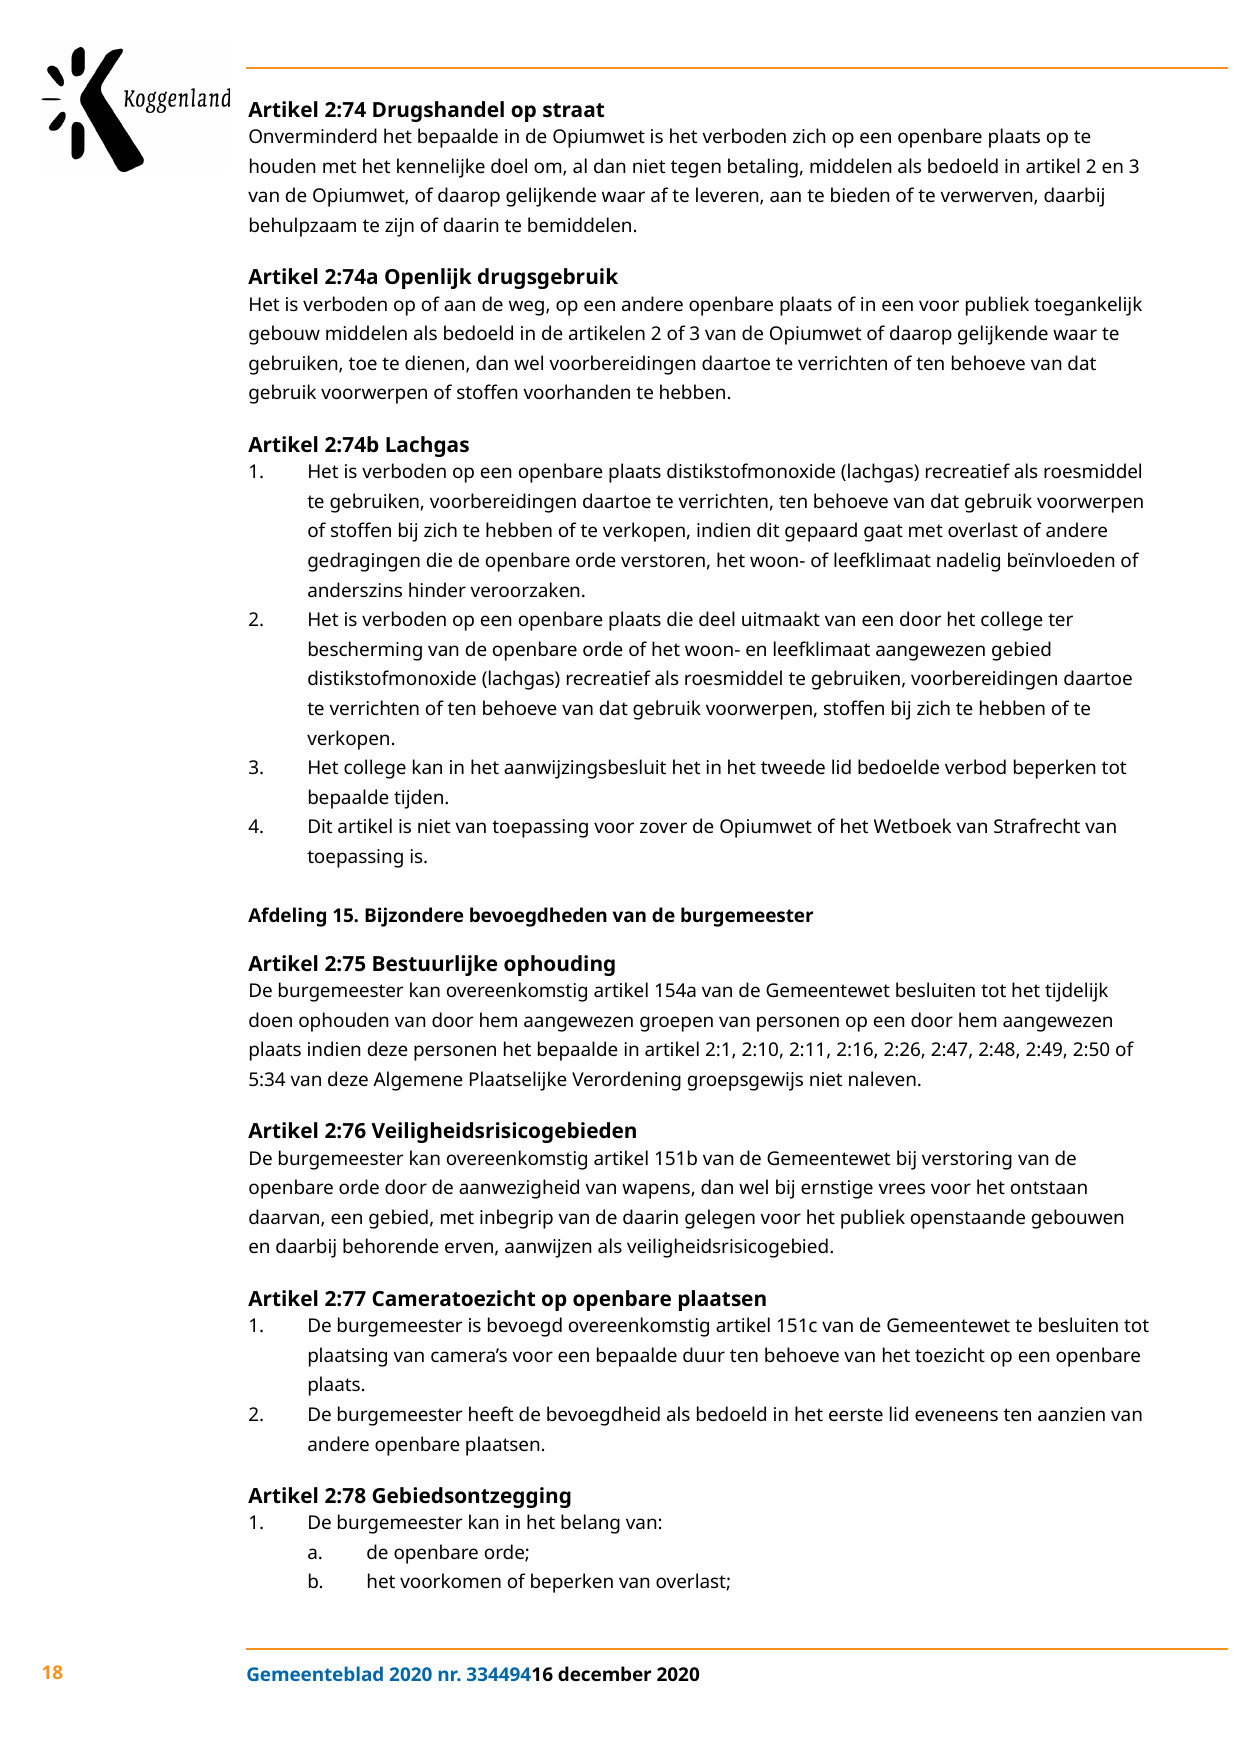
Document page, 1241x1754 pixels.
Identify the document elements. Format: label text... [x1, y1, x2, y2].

text Artikel 2:74b Lachgas [248, 430, 1152, 458]
list Het is verboden op een openbare plaats die deel uitmaakt van een door het college ter bescherming van de openbare orde of het woon- en leefklimaat aangewezen gebied distikstofmonoxide (lachgas) recreatief als roesmiddel te gebruiken, voorbereidingen daartoe te verrichten of ten behoeve van dat gebruik voorwerpen, stoffen bij zich te hebben of te verkopen. [248, 606, 1152, 750]
picture [41, 47, 231, 172]
text Artikel 2:76 Veiligheidsrisicogebieden [248, 1116, 1152, 1145]
text Artikel 2:74 Drugshandel op straat [248, 95, 1152, 123]
list De burgemeester heeft de bevoegdheid als bedoeld in het eerste lid eveneens ten aanzien van andere openbare plaatsen. [248, 1401, 1152, 1456]
list Het is verboden op een openbare plaats distikstofmonoxide (lachgas) recreatief als roesmiddel te gebruiken, voorbereidingen daartoe te verrichten, ten behoeve van dat gebruik voorwerpen of stoffen bij zich te hebben of te verkopen, indien dit gepaard gaat met overlast of andere gedragingen die de openbare orde verstoren, het woon- of leefklimaat nadelig beïnvloeden of anderszins hinder veroorzaken. [248, 458, 1152, 602]
list de openbare orde; [307, 1539, 1152, 1565]
text De burgemeester kan overeenkomstig artikel 154a van de Gemeentewet besluiten tot het tijdelijk doen ophouden van door hem aangewezen groepen van personen op een door hem aangewezen plaats indien deze personen het bepaalde in artikel 2:1, 2:10, 2:11, 2:16, 2:26, 2:47, 2:48, 2:49, 2:50 of 5:34 van deze Algemene Plaatselijke Verordening groepsgewijs niet naleven. [248, 977, 1152, 1092]
text Artikel 2:75 Bestuurlijke ophouding [248, 949, 1152, 977]
list het voorkomen of beperken van overlast; [307, 1569, 1152, 1594]
text De burgemeester kan overeenkomstig artikel 151b van de Gemeentewet bij verstoring van de openbare orde door de aanwezigheid van wapens, dan wel bij ernstige vrees voor het ontstaan daarvan, een gebied, met inbegrip van de daarin gelegen voor het publiek openstaande gebouwen en daarbij behorende erven, aanwijzen als veiligheidsrisicogebied. [248, 1145, 1152, 1259]
list De burgemeester is bevoegd overeenkomstig artikel 151c van de Gemeentewet te besluiten tot plaatsing van camera’s voor een bepaalde duur ten behoeve van het toezicht op een openbare plaats. [248, 1312, 1152, 1397]
list Dit artikel is niet van toepassing voor zover de Opiumwet of het Wetboek van Strafrecht van toepassing is. [248, 813, 1152, 869]
text Artikel 2:78 Gebiedsontzegging [248, 1481, 1152, 1509]
text Afdeling 15. Bijzondere bevoegdheden van de burgemeester [248, 902, 1152, 928]
text Het is verboden op of aan de weg, op een andere openbare plaats of in een voor publiek toegankelijk gebouw middelen als bedoeld in de artikelen 2 of 3 van de Opiumwet of daarop gelijkende waar te gebruiken, toe te dienen, dan wel voorbereidingen daartoe te verrichten of ten behoeve van dat gebruik voorwerpen of stoffen voorhanden te hebben. [248, 291, 1152, 405]
list De burgemeester kan in het belang van: [248, 1509, 1152, 1535]
text Artikel 2:77 Cameratoezicht op openbare plaatsen [248, 1284, 1152, 1312]
text Onverminderd het bepaalde in de Opiumwet is het verboden zich op een openbare plaats op te houden met het kennelijke doel om, al dan niet tegen betaling, middelen als bedoeld in artikel 2 en 3 van de Opiumwet, of daarop gelijkende waar af te leveren, aan te bieden of te verwerven, daarbij behulpzaam te zijn of daarin te bemiddelen. [248, 123, 1152, 238]
text Artikel 2:74a Openlijk drugsgebruik [248, 262, 1152, 291]
list Het college kan in het aanwijzingsbesluit het in het tweede lid bedoelde verbod beperken tot bepaalde tijden. [248, 754, 1152, 809]
